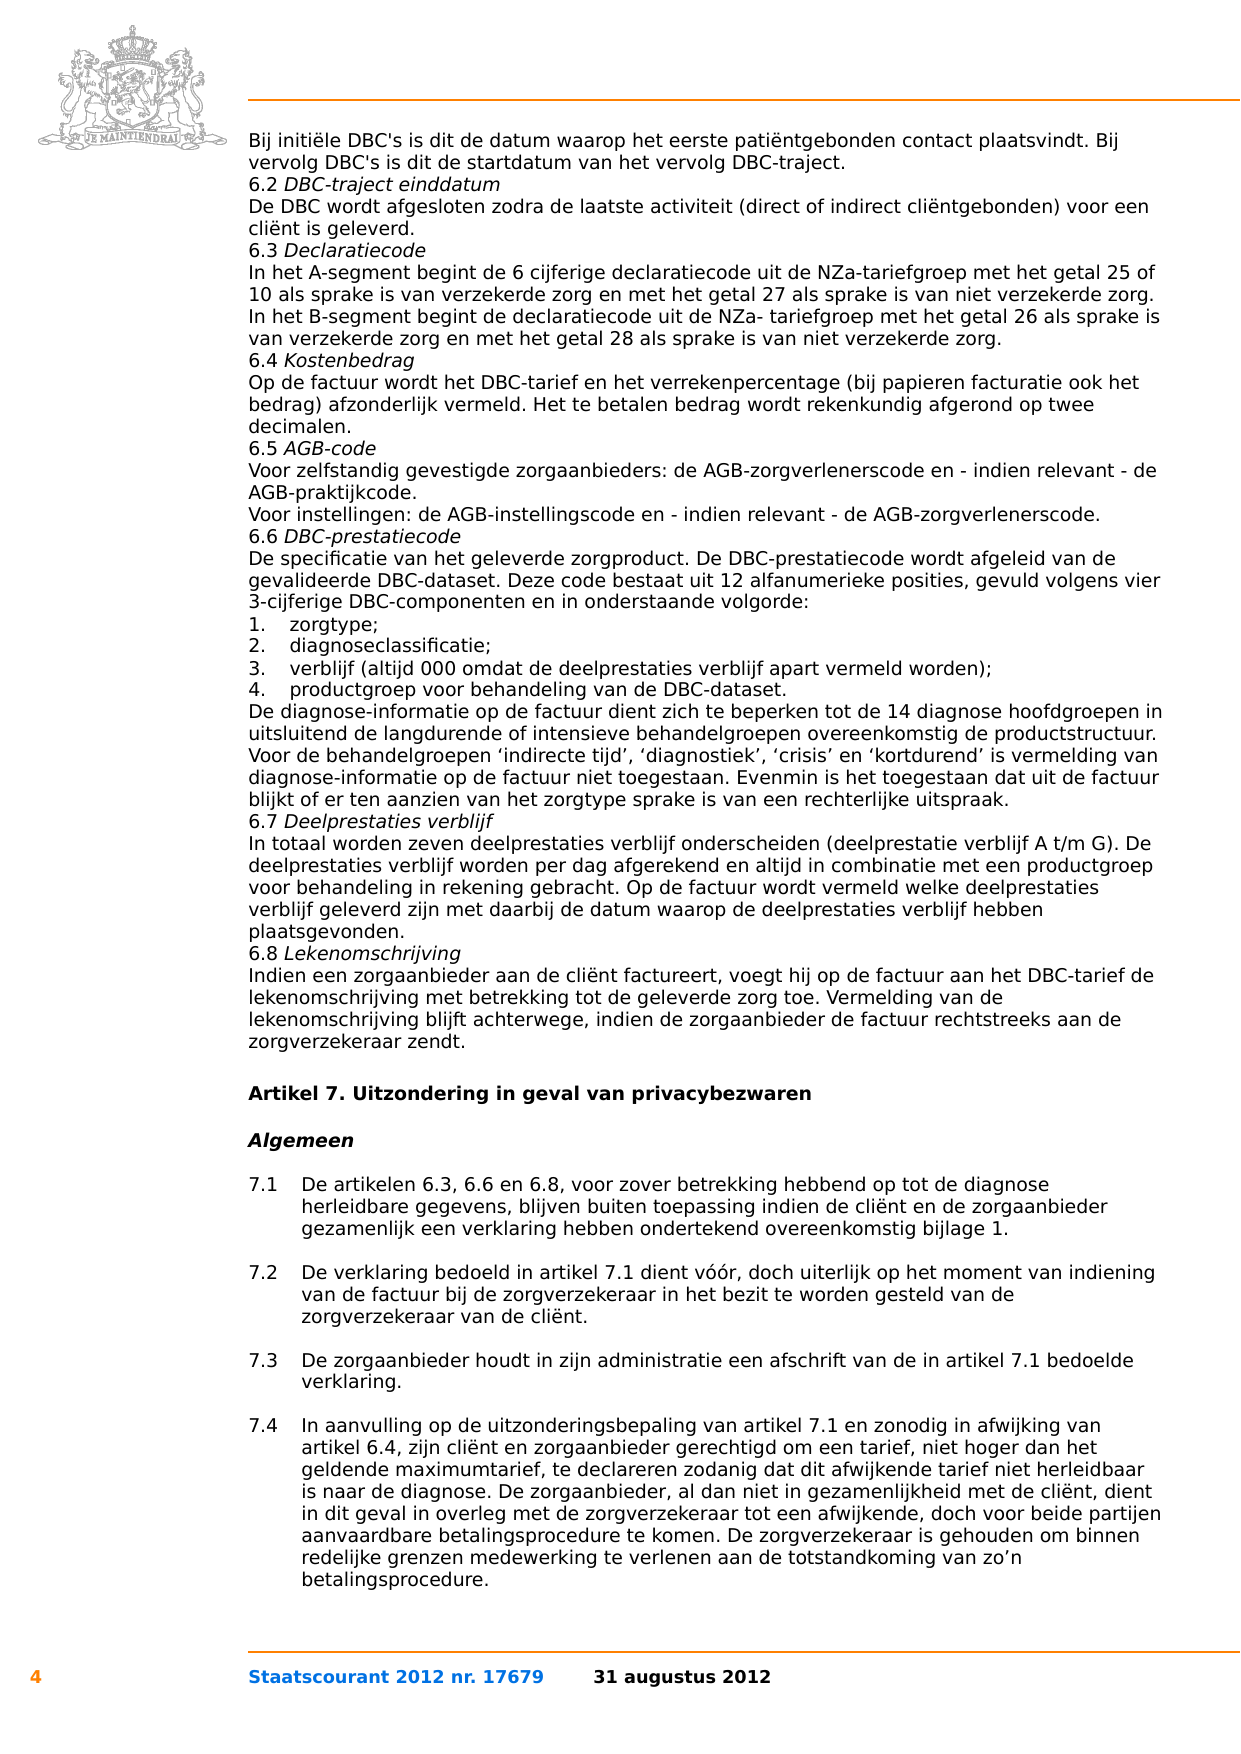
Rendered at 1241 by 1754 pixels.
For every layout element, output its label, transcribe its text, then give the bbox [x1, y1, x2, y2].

text 6.8 Lekenomschrijving [248, 943, 1163, 965]
text De specificatie van het geleverde zorgproduct. De DBC-prestatiecode wordt afgeleid van de gevalideerde DBC-dataset. Deze code bestaat uit 12 alfanumerieke posities, gevuld volgens vier 3-cijferige DBC-componenten en in onderstaande volgorde: [248, 547, 1163, 613]
text Voor instellingen: de AGB-instellingscode en - indien relevant - de AGB-zorgverlenerscode. [248, 503, 1163, 526]
text 6.3 Declaratiecode [248, 240, 1163, 262]
text Op de factuur wordt het DBC-tarief en het verrekenpercentage (bij papieren facturatie ook het bedrag) afzonderlijk vermeld. Het te betalen bedrag wordt rekenkundig afgerond op twee decimalen. [248, 372, 1163, 438]
text De DBC wordt afgesloten zodra de laatste activiteit (direct of indirect cliëntgebonden) voor een cliënt is geleverd. [248, 196, 1163, 240]
text 6.4 Kostenbedrag [248, 350, 1163, 372]
subtitle Artikel 7. Uitzondering in geval van privacybezwaren [248, 1083, 1163, 1105]
text In het A-segment begint de 6 cijferige declaratiecode uit de NZa-tariefgroep met het getal 25 of 10 als sprake is van verzekerde zorg en met het getal 27 als sprake is van niet verzekerde zorg. In het B-segment begint de declaratiecode uit de NZa- tariefgroep met het getal 26 als sprake is van verzekerde zorg en met het getal 28 als sprake is van niet verzekerde zorg. [248, 262, 1163, 350]
text Bij initiële DBC's is dit de datum waarop het eerste patiëntgebonden contact plaatsvindt. Bij vervolg DBC's is dit de startdatum van het vervolg DBC-traject. [248, 130, 1163, 174]
text In totaal worden zeven deelprestaties verblijf onderscheiden (deelprestatie verblijf A t/m G). De deelprestaties verblijf worden per dag afgerekend en altijd in combinatie met een productgroep voor behandeling in rekening gebracht. Op de factuur wordt vermeld welke deelprestaties verblijf geleverd zijn met daarbij de datum waarop de deelprestaties verblijf hebben plaatsgevonden. [248, 833, 1163, 943]
text 7.4 In aanvulling op de uitzonderingsbepaling van artikel 7.1 en zonodig in afwijking van artikel 6.4, zijn cliënt en zorgaanbieder gerechtigd om een tarief, niet hoger dan het geldende maximumtarief, te declareren zodanig dat dit afwijkende tarief niet herleidbaar is naar de diagnose. De zorgaanbieder, al dan niet in gezamenlijkheid met de cliënt, dient in dit geval in overleg met de zorgverzekeraar tot een afwijkende, doch voor beide partijen aanvaardbare betalingsprocedure te komen. De zorgverzekeraar is gehouden om binnen redelijke grenzen medewerking te verlenen aan de totstandkoming van zo’n betalingsprocedure. [248, 1415, 1163, 1591]
text De diagnose-informatie op de factuur dient zich te beperken tot de 14 diagnose hoofdgroepen in uitsluitend de langdurende of intensieve behandelgroepen overeenkomstig de productstructuur. Voor de behandelgroepen ‘indirecte tijd’, ‘diagnostiek’, ‘crisis’ en ‘kortdurend’ is vermelding van diagnose-informatie op de factuur niet toegestaan. Evenmin is het toegestaan dat uit de factuur blijkt of er ten aanzien van het zorgtype sprake is van een rechterlijke uitspraak. [248, 701, 1163, 811]
text 3. verblijf (altijd 000 omdat de deelprestaties verblijf apart vermeld worden); [248, 657, 1163, 679]
text 7.3 De zorgaanbieder houdt in zijn administratie een afschrift van de in artikel 7.1 bedoelde verklaring. [248, 1349, 1163, 1393]
text 1. zorgtype; [248, 613, 1163, 635]
text 2. diagnoseclassificatie; [248, 635, 1163, 657]
text 6.5 AGB-code [248, 438, 1163, 459]
text 4. productgroep voor behandeling van de DBC-dataset. [248, 679, 1163, 701]
text 7.2 De verklaring bedoeld in artikel 7.1 dient vóór, doch uiterlijk op het moment van indiening van de factuur bij de zorgverzekeraar in het bezit te worden gesteld van de zorgverzekeraar van de cliënt. [248, 1262, 1163, 1328]
text 6.7 Deelprestaties verblijf [248, 811, 1163, 833]
text 6.6 DBC-prestatiecode [248, 526, 1163, 547]
text 7.1 De artikelen 6.3, 6.6 en 6.8, voor zover betrekking hebbend op tot de diagnose herleidbare gegevens, blijven buiten toepassing indien de cliënt en de zorgaanbieder gezamenlijk een verklaring hebben ondertekend overeenkomstig bijlage 1. [248, 1174, 1163, 1240]
subtitle Algemeen [248, 1130, 1163, 1152]
text Voor zelfstandig gevestigde zorgaanbieders: de AGB-zorgverlenerscode en - indien relevant - de AGB-praktijkcode. [248, 459, 1163, 503]
picture [38, 25, 227, 150]
text Indien een zorgaanbieder aan de cliënt factureert, voegt hij op de factuur aan het DBC-tarief de lekenomschrijving met betrekking tot de geleverde zorg toe. Vermelding van de lekenomschrijving blijft achterwege, indien de zorgaanbieder de factuur rechtstreeks aan de zorgverzekeraar zendt. [248, 965, 1163, 1053]
text 6.2 DBC-traject einddatum [248, 174, 1163, 196]
